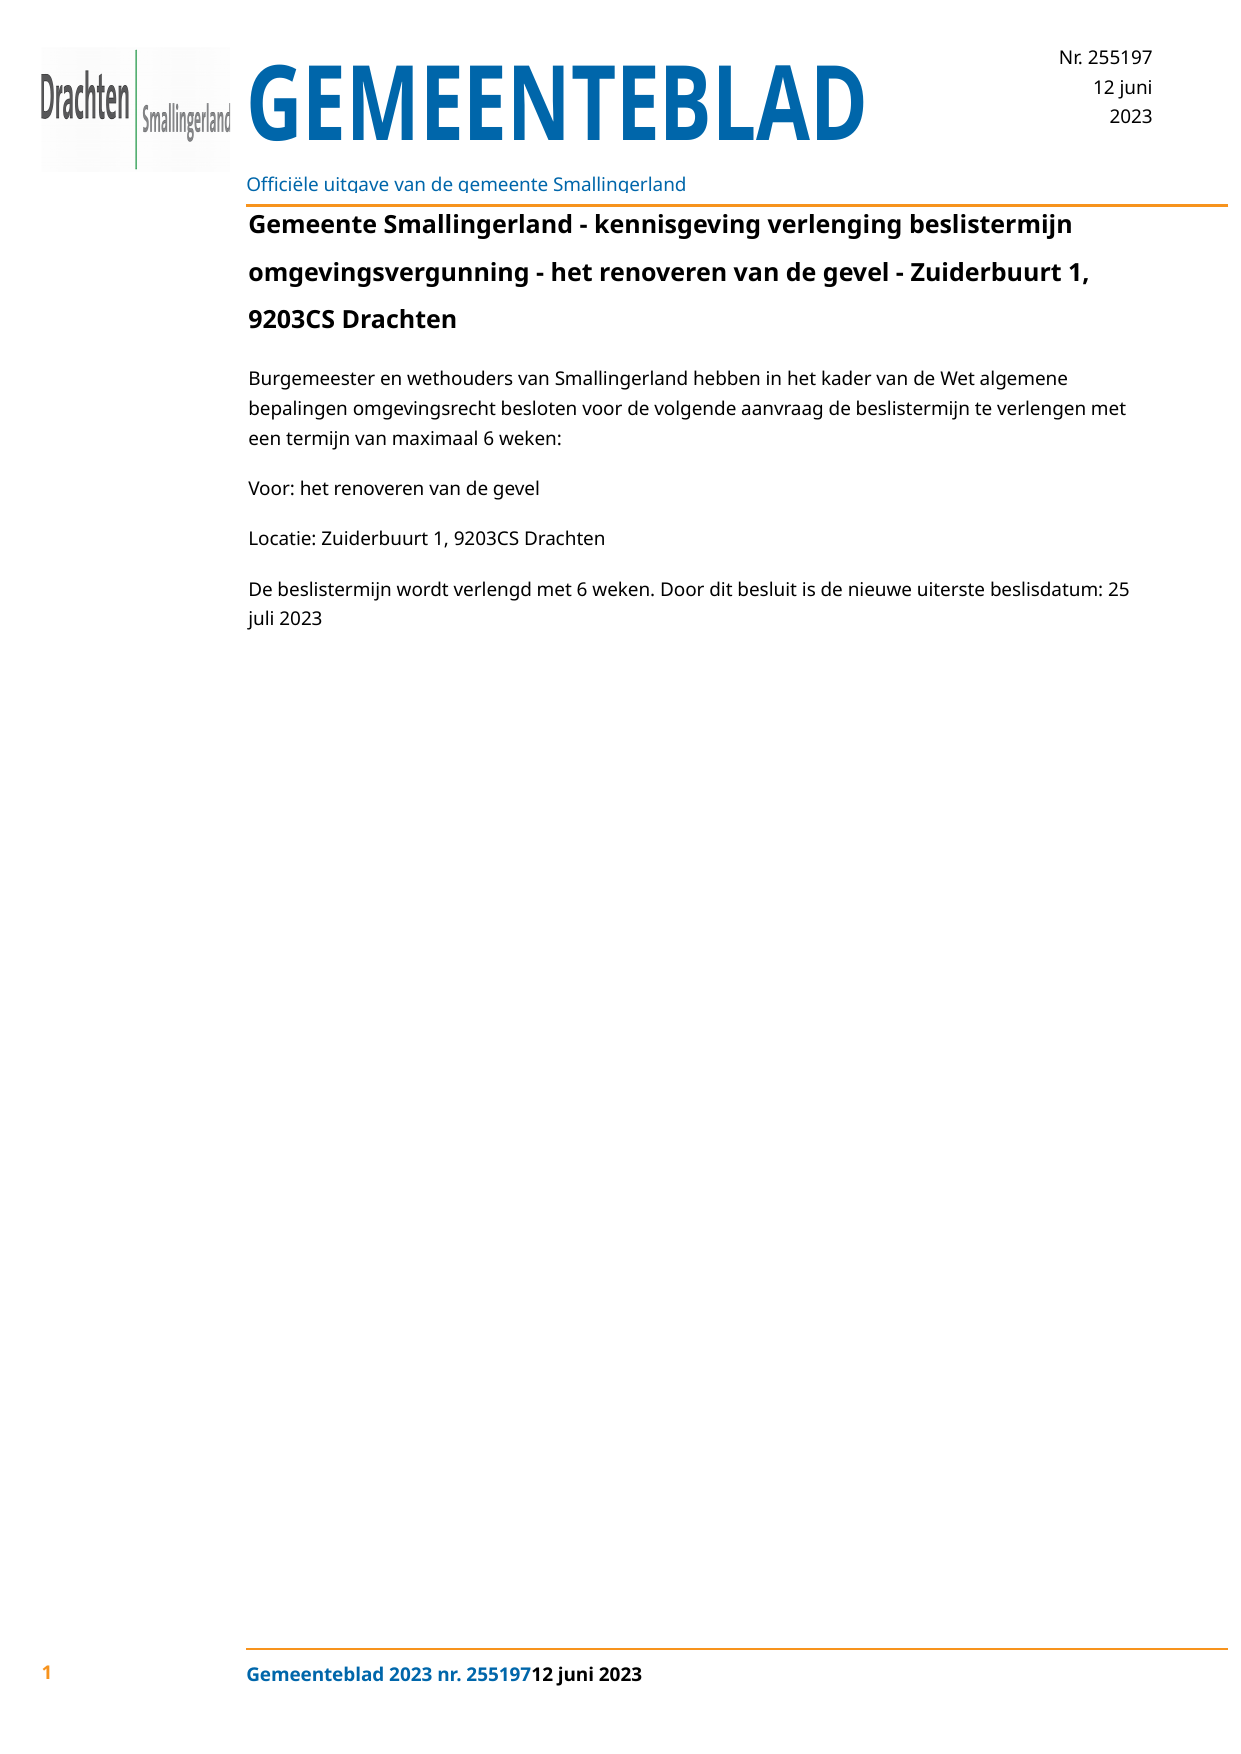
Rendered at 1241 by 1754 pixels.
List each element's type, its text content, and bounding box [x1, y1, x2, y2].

text Locatie: Zuiderbuurt 1, 9203CS Drachten [248, 526, 1152, 551]
text Voor: het renoveren van de gevel [248, 475, 1152, 501]
text Burgemeester en wethouders van Smallingerland hebben in het kader van de Wet algemene bepalingen omgevingsrecht besloten voor de volgende aanvraag de beslistermijn te verlengen met een termijn van maximaal 6 weken: [248, 366, 1152, 450]
picture [41, 47, 231, 172]
text Gemeente Smallingerland - kennisgeving verlenging beslistermijn omgevingsvergunning - het renoveren van de gevel - Zuiderbuurt 1, 9203CS Drachten [248, 207, 1152, 336]
text De beslistermijn wordt verlengd met 6 weken. Door dit besluit is de nieuwe uiterste beslisdatum: 25 juli 2023 [248, 576, 1152, 631]
